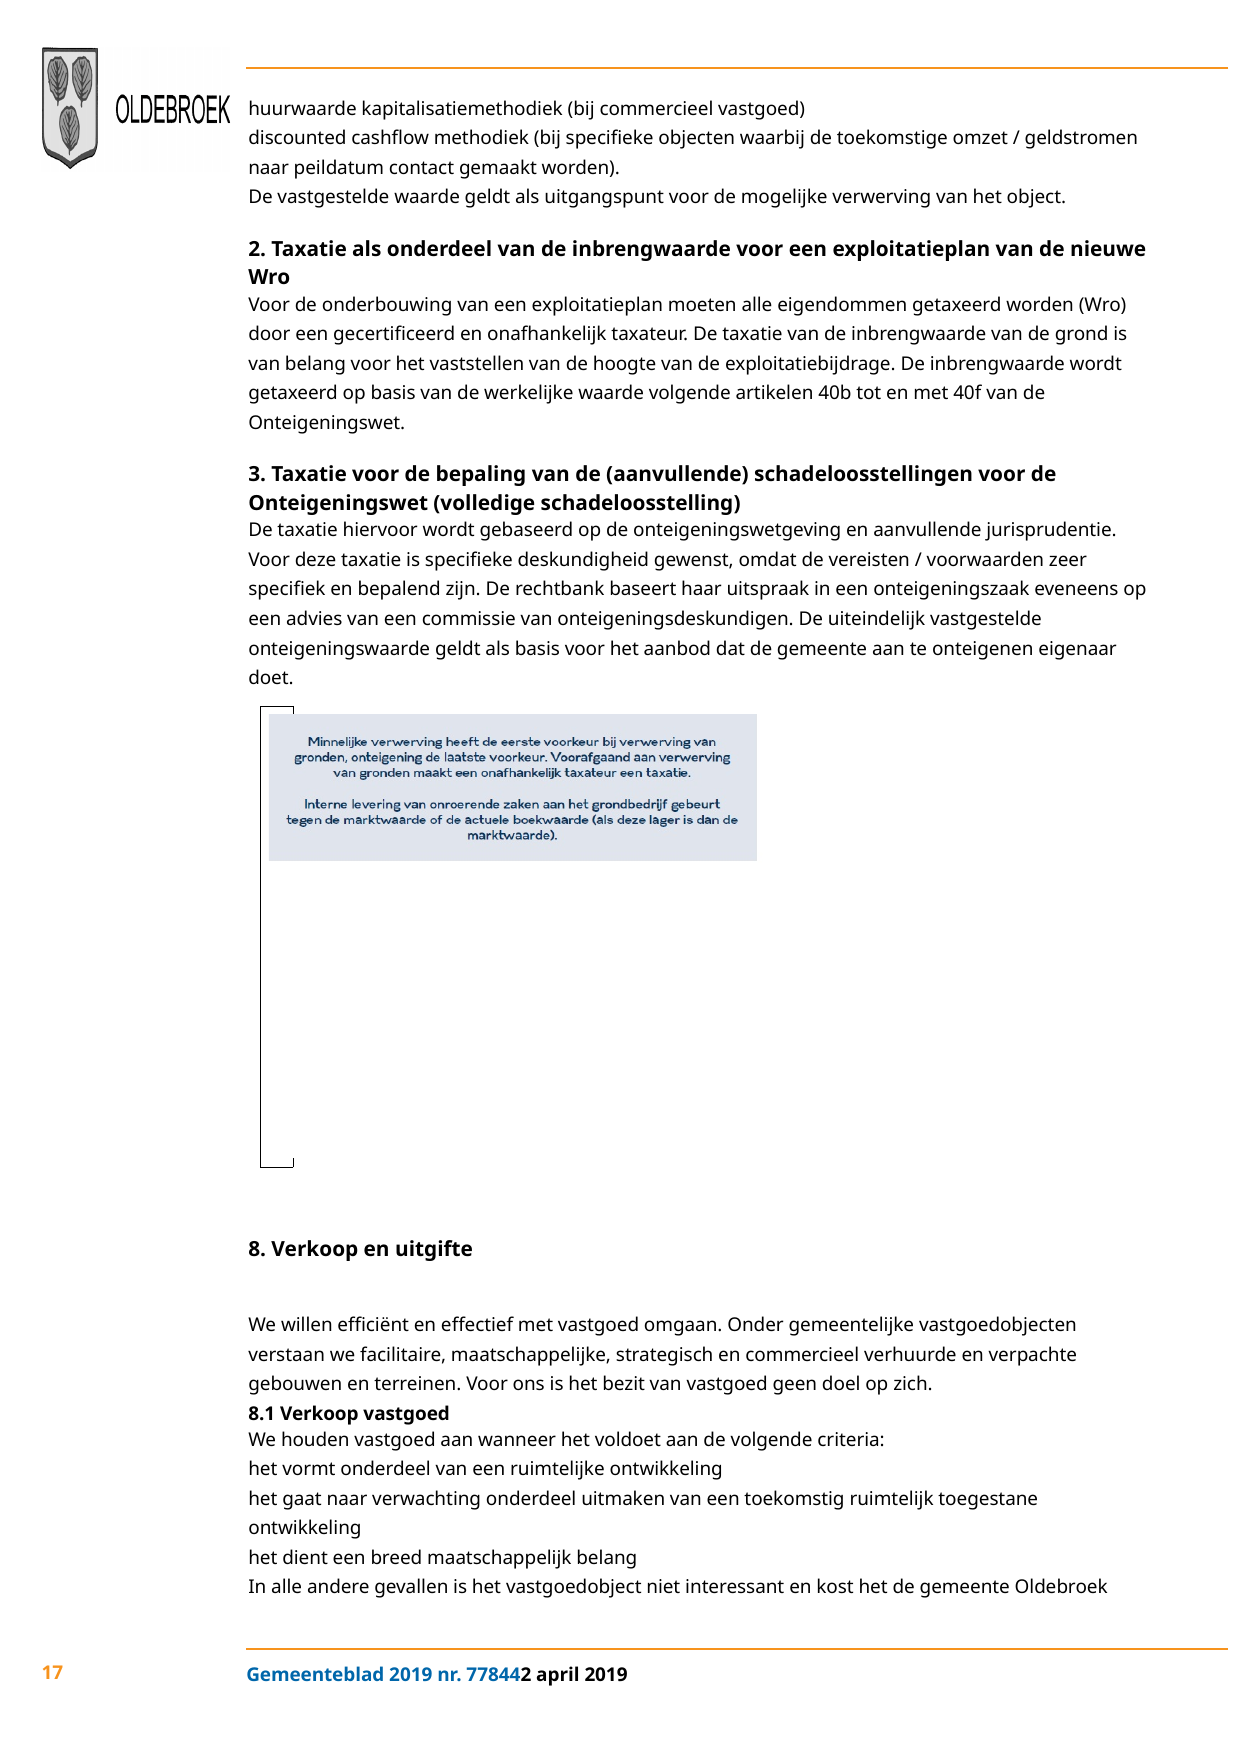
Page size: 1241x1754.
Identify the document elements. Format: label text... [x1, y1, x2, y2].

text het dient een breed maatschappelijk belang [248, 1544, 1152, 1570]
text De taxatie hiervoor wordt gebaseerd op de onteigeningswetgeving en aanvullende jurisprudentie. Voor deze taxatie is specifieke deskundigheid gewenst, omdat de vereisten / voorwaarden zeer specifiek en bepalend zijn. De rechtbank baseert haar uitspraak in een onteigeningszaak eveneens op een advies van een commissie van onteigeningsdeskundigen. De uiteindelijk vastgestelde onteigeningswaarde geldt als basis voor het aanbod dat de gemeente aan te onteigenen eigenaar doet. [248, 516, 1152, 690]
text 3. Taxatie voor de bepaling van de (aanvullende) schadeloosstellingen voor de Onteigeningswet (volledige schadeloosstelling) [248, 459, 1152, 516]
text huurwaarde kapitalisatiemethodiek (bij commercieel vastgoed) [248, 95, 1152, 121]
text 2. Taxatie als onderdeel van de inbrengwaarde voor een exploitatieplan van de nieuwe Wro [248, 234, 1152, 291]
text Voor de onderbouwing van een exploitatieplan moeten alle eigendommen getaxeerd worden (Wro) door een gecertificeerd en onafhankelijk taxateur. De taxatie van de inbrengwaarde van de grond is van belang voor het vaststellen van de hoogte van de exploitatiebijdrage. De inbrengwaarde wordt getaxeerd op basis van de werkelijke waarde volgende artikelen 40b tot en met 40f van de Onteigeningswet. [248, 291, 1152, 435]
text In alle andere gevallen is het vastgoedobject niet interessant en kost het de gemeente Oldebroek [248, 1574, 1152, 1599]
text 8.1 Verkoop vastgoed [248, 1400, 1152, 1426]
text We houden vastgoed aan wanneer het voldoet aan de volgende criteria: [248, 1426, 1152, 1452]
text het vormt onderdeel van een ruimtelijke ontwikkeling [248, 1455, 1152, 1481]
picture [268, 714, 1059, 1158]
text discounted cashflow methodiek (bij specifieke objecten waarbij de toekomstige omzet / geldstromen naar peildatum contact gemaakt worden). [248, 124, 1152, 180]
picture [41, 47, 231, 172]
text We willen efficiënt en effectief met vastgoed omgaan. Onder gemeentelijke vastgoedobjecten verstaan we facilitaire, maatschappelijke, strategisch en commercieel verhuurde en verpachte gebouwen en terreinen. Voor ons is het bezit van vastgoed geen doel op zich. [248, 1311, 1152, 1396]
text het gaat naar verwachting onderdeel uitmaken van een toekomstig ruimtelijk toegestane ontwikkeling [248, 1485, 1152, 1540]
text De vastgestelde waarde geldt als uitgangspunt voor de mogelijke verwerving van het object. [248, 183, 1152, 209]
text 8. Verkoop en uitgifte [248, 1234, 1152, 1262]
